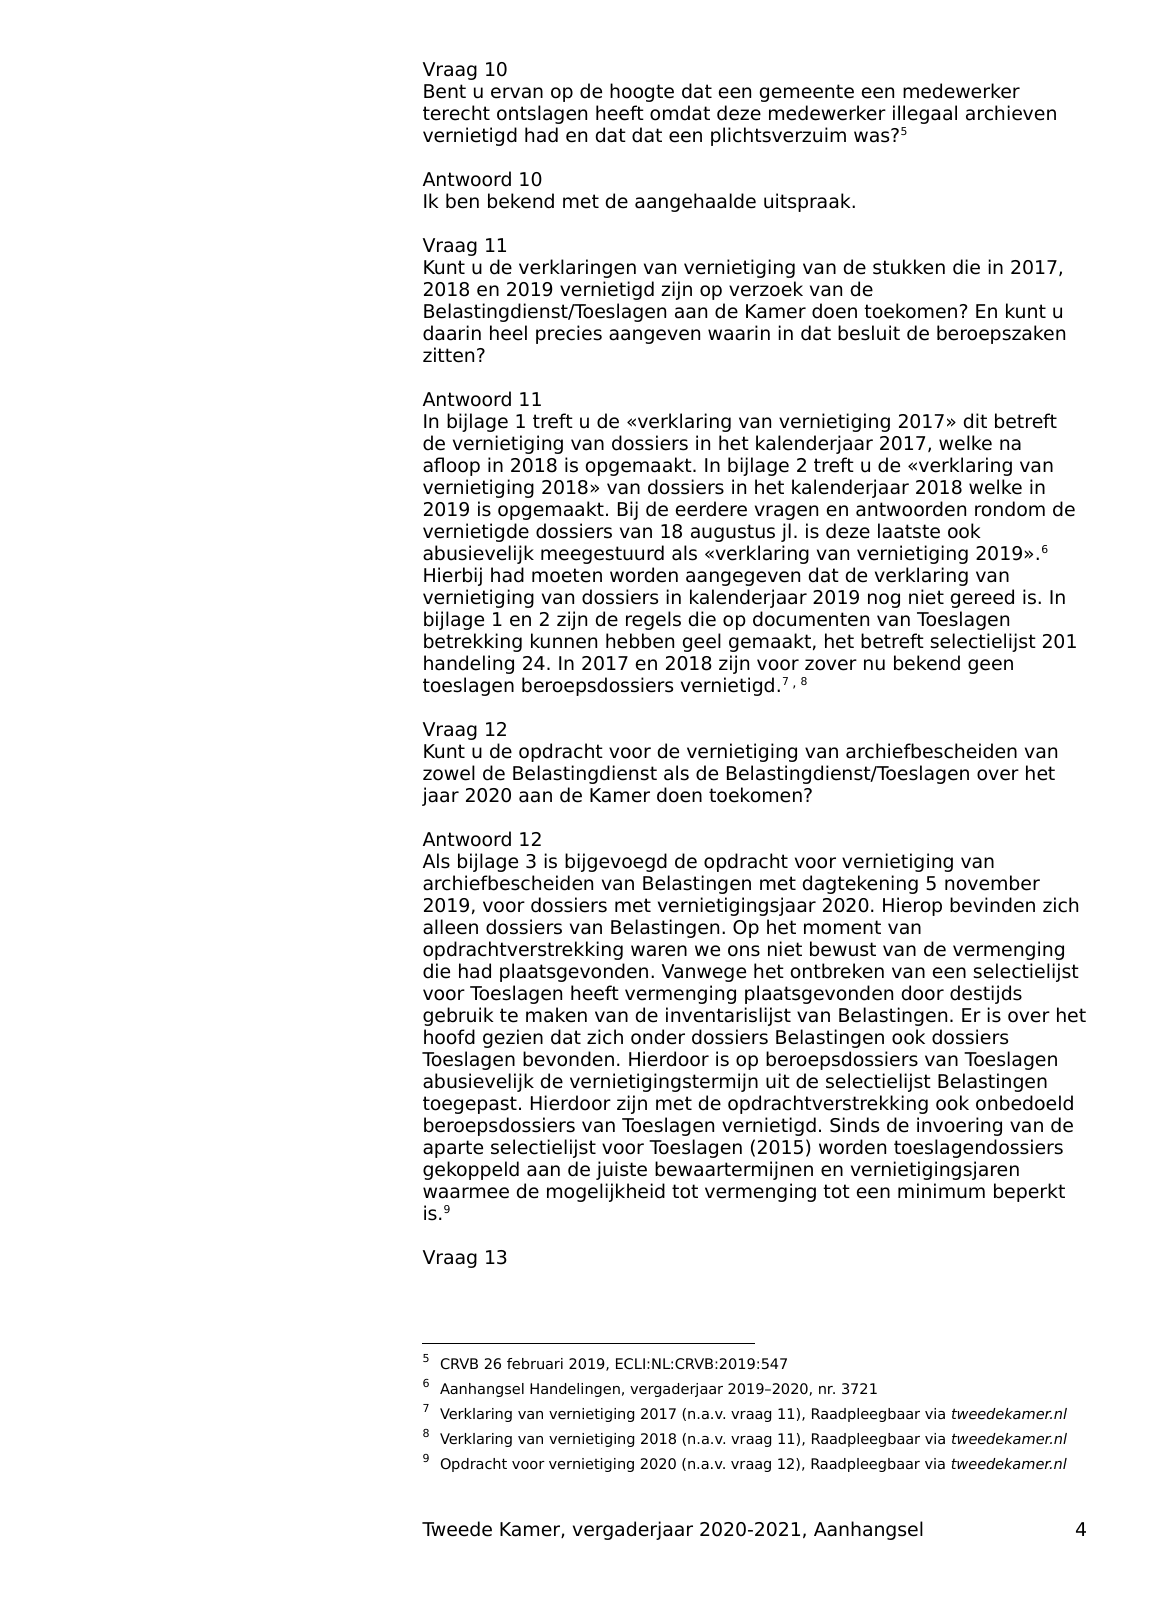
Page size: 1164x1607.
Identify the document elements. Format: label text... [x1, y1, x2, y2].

text Kunt u de verklaringen van vernietiging van de stukken die in 2017, 2018 en 2019 vernietigd zijn op verzoek van de Belastingdienst/Toeslagen aan de Kamer doen toekomen? En kunt u daarin heel precies aangeven waarin in dat besluit de beroepszaken zitten? [422, 257, 1087, 367]
text Vraag 13 [422, 1247, 1087, 1269]
text Antwoord 10 [422, 169, 1087, 191]
text Opdracht voor vernietiging 2020 (n.a.v. vraag 12), Raadpleegbaar via tweedekamer.nl [422, 1452, 1087, 1474]
text Kunt u de opdracht voor de vernietiging van archiefbescheiden van zowel de Belastingdienst als de Belastingdienst/Toeslagen over het jaar 2020 aan de Kamer doen toekomen? [422, 741, 1087, 807]
text In bijlage 1 treft u de «verklaring van vernietiging 2017» dit betreft de vernietiging van dossiers in het kalenderjaar 2017, welke na afloop in 2018 is opgemaakt. In bijlage 2 treft u de «verklaring van vernietiging 2018» van dossiers in het kalenderjaar 2018 welke in 2019 is opgemaakt. Bij de eerdere vragen en antwoorden rondom de vernietigde dossiers van 18 augustus jl. is deze laatste ook abusievelijk meegestuurd als «verklaring van vernietiging 2019». Hierbij had moeten worden aangegeven dat de verklaring van vernietiging van dossiers in kalenderjaar 2019 nog niet gereed is. In bijlage 1 en 2 zijn de regels die op documenten van Toeslagen betrekking kunnen hebben geel gemaakt, het betreft selectielijst 201 handeling 24. In 2017 en 2018 zijn voor zover nu bekend geen toeslagen beroepsdossiers vernietigd., [422, 411, 1087, 697]
text Antwoord 12 [422, 829, 1087, 851]
text Aanhangsel Handelingen, vergaderjaar 2019–2020, nr. 3721 [422, 1377, 1087, 1399]
text Verklaring van vernietiging 2017 (n.a.v. vraag 11), Raadpleegbaar via tweedekamer.nl [422, 1402, 1087, 1424]
text Bent u ervan op de hoogte dat een gemeente een medewerker terecht ontslagen heeft omdat deze medewerker illegaal archieven vernietigd had en dat dat een plichtsverzuim was? [422, 81, 1087, 147]
text Verklaring van vernietiging 2018 (n.a.v. vraag 11), Raadpleegbaar via tweedekamer.nl [422, 1427, 1087, 1449]
text Antwoord 11 [422, 389, 1087, 411]
text CRVB 26 februari 2019, ECLI:NL:CRVB:2019:547 [422, 1352, 1087, 1374]
text Vraag 12 [422, 719, 1087, 741]
text Vraag 10 [422, 59, 1087, 81]
text Ik ben bekend met de aangehaalde uitspraak. [422, 191, 1087, 213]
text Als bijlage 3 is bijgevoegd de opdracht voor vernietiging van archiefbescheiden van Belastingen met dagtekening 5 november 2019, voor dossiers met vernietigingsjaar 2020. Hierop bevinden zich alleen dossiers van Belastingen. Op het moment van opdrachtverstrekking waren we ons niet bewust van de vermenging die had plaatsgevonden. Vanwege het ontbreken van een selectielijst voor Toeslagen heeft vermenging plaatsgevonden door destijds gebruik te maken van de inventarislijst van Belastingen. Er is over het hoofd gezien dat zich onder dossiers Belastingen ook dossiers Toeslagen bevonden. Hierdoor is op beroepsdossiers van Toeslagen abusievelijk de vernietigingstermijn uit de selectielijst Belastingen toegepast. Hierdoor zijn met de opdrachtverstrekking ook onbedoeld beroepsdossiers van Toeslagen vernietigd. Sinds de invoering van de aparte selectielijst voor Toeslagen (2015) worden toeslagendossiers gekoppeld aan de juiste bewaartermijnen en vernietigingsjaren waarmee de mogelijkheid tot vermenging tot een minimum beperkt is. [422, 851, 1087, 1225]
text Vraag 11 [422, 235, 1087, 257]
